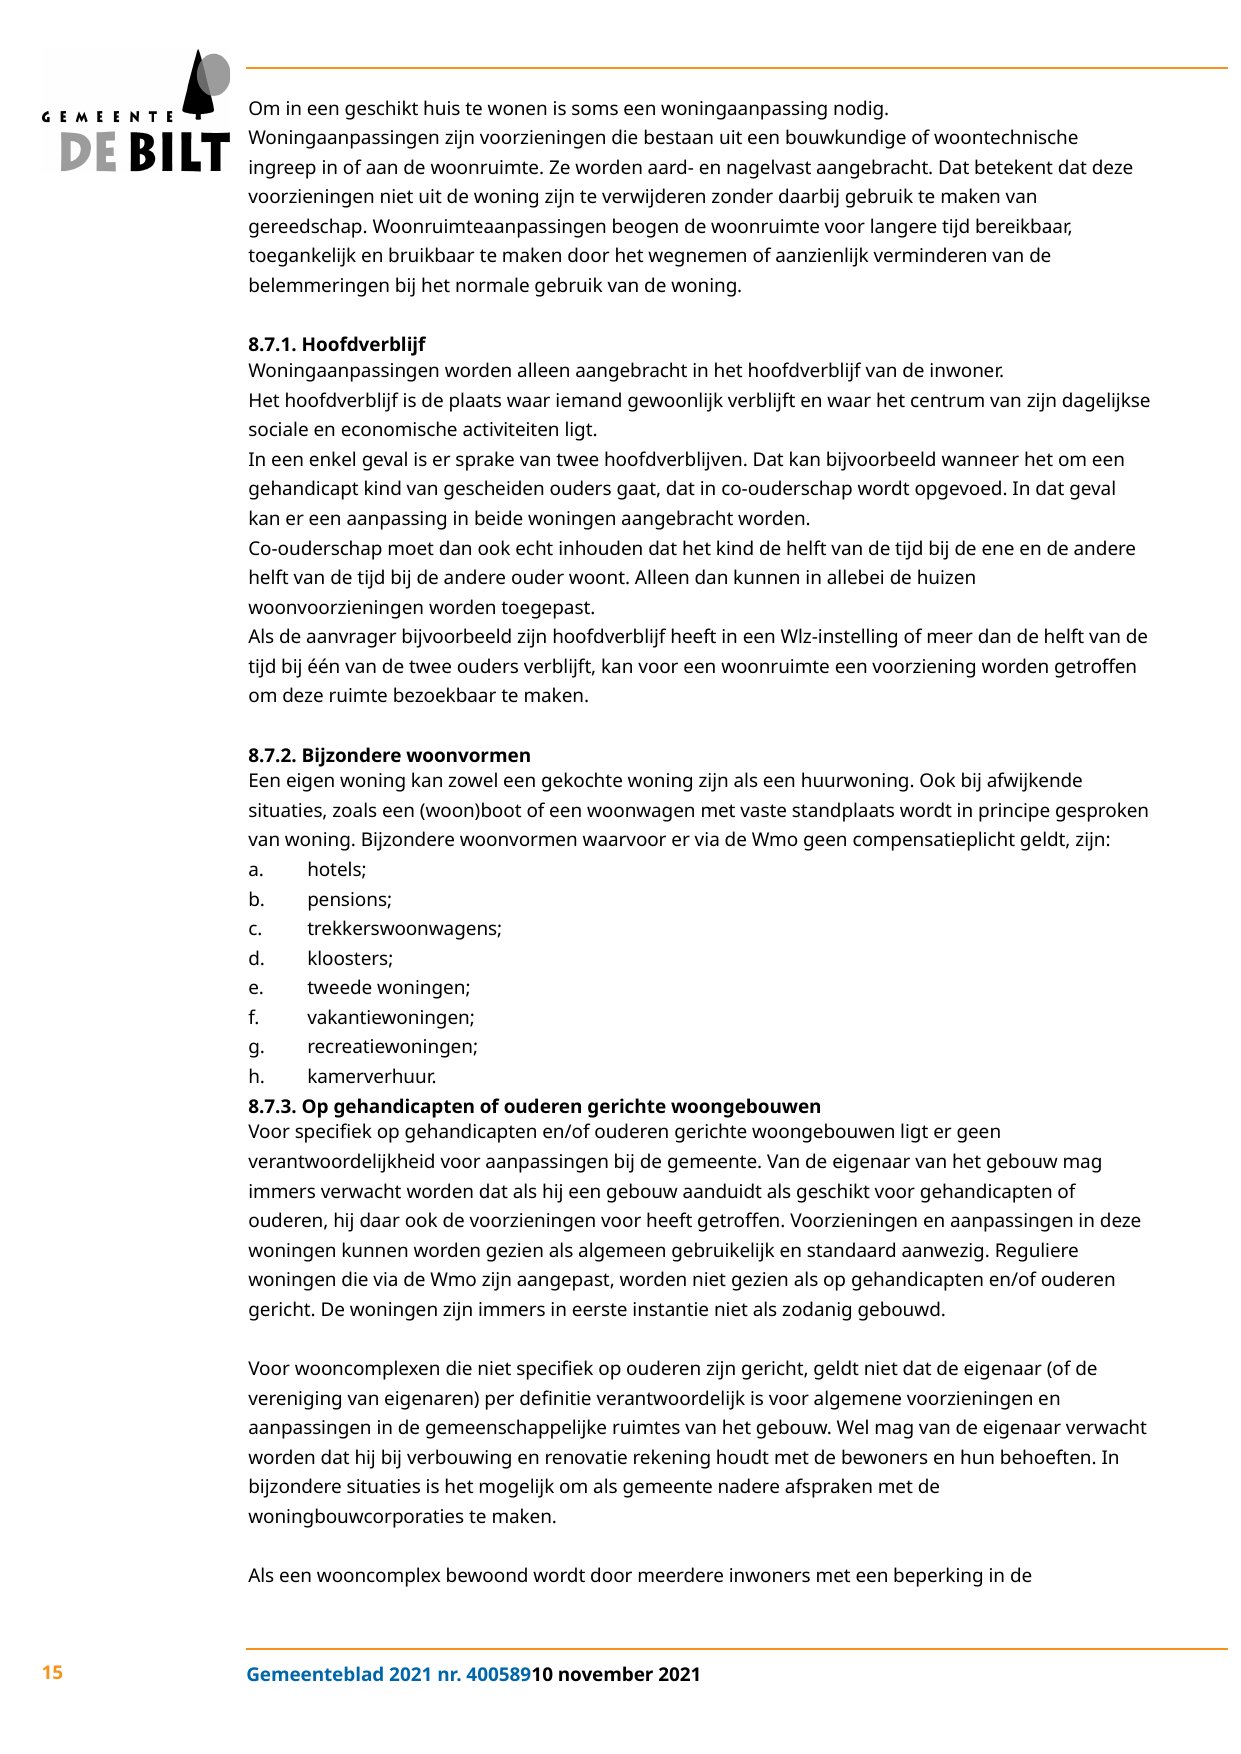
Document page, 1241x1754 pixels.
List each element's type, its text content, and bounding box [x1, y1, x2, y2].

text Voor wooncomplexen die niet specifiek op ouderen zijn gericht, geldt niet dat de eigenaar (of de vereniging van eigenaren) per definitie verantwoordelijk is voor algemene voorzieningen en aanpassingen in de gemeenschappelijke ruimtes van het gebouw. Wel mag van de eigenaar verwacht worden dat hij bij verbouwing en renovatie rekening houdt met de bewoners en hun behoeften. In bijzondere situaties is het mogelijk om als gemeente nadere afspraken met de woningbouwcorporaties te maken. [248, 1355, 1152, 1529]
text 8.7.2. Bijzondere woonvormen [248, 742, 1152, 767]
text Het hoofdverblijf is de plaats waar iemand gewoonlijk verblijft en waar het centrum van zijn dagelijkse sociale en economische activiteiten ligt. [248, 387, 1152, 442]
text Als de aanvrager bijvoorbeeld zijn hoofdverblijf heeft in een Wlz-instelling of meer dan de helft van de tijd bij één van de twee ouders verblijft, kan voor een woonruimte een voorziening worden getroffen om deze ruimte bezoekbaar te maken. [248, 623, 1152, 708]
text Voor specifiek op gehandicapten en/of ouderen gerichte woongebouwen ligt er geen verantwoordelijkheid voor aanpassingen bij de gemeente. Van de eigenaar van het gebouw mag immers verwacht worden dat als hij een gebouw aanduidt als geschikt voor gehandicapten of ouderen, hij daar ook de voorzieningen voor heeft getroffen. Voorzieningen en aanpassingen in deze woningen kunnen worden gezien als algemeen gebruikelijk en standaard aanwezig. Reguliere woningen die via de Wmo zijn aangepast, worden niet gezien als op gehandicapten en/of ouderen gericht. De woningen zijn immers in eerste instantie niet als zodanig gebouwd. [248, 1119, 1152, 1322]
list hotels; [248, 856, 1152, 882]
picture [41, 47, 231, 172]
text In een enkel geval is er sprake van twee hoofdverblijven. Dat kan bijvoorbeeld wanneer het om een gehandicapt kind van gescheiden ouders gaat, dat in co-ouderschap wordt opgevoed. In dat geval kan er een aanpassing in beide woningen aangebracht worden. [248, 446, 1152, 531]
list kamerverhuur. [248, 1063, 1152, 1089]
text Woningaanpassingen worden alleen aangebracht in het hoofdverblijf van de inwoner. [248, 357, 1152, 383]
text Om in een geschikt huis te wonen is soms een woningaanpassing nodig. [248, 95, 1152, 121]
list tweede woningen; [248, 974, 1152, 1000]
text 8.7.3. Op gehandicapten of ouderen gerichte woongebouwen [248, 1093, 1152, 1119]
text Woningaanpassingen zijn voorzieningen die bestaan uit een bouwkundige of woontechnische ingreep in of aan de woonruimte. Ze worden aard- en nagelvast aangebracht. Dat betekent dat deze voorzieningen niet uit de woning zijn te verwijderen zonder daarbij gebruik te maken van gereedschap. Woonruimteaanpassingen beogen de woonruimte voor langere tijd bereikbaar, toegankelijk en bruikbaar te maken door het wegnemen of aanzienlijk verminderen van de belemmeringen bij het normale gebruik van de woning. [248, 124, 1152, 298]
list trekkerswoonwagens; [248, 915, 1152, 941]
text Co-ouderschap moet dan ook echt inhouden dat het kind de helft van de tijd bij de ene en de andere helft van de tijd bij de andere ouder woont. Alleen dan kunnen in allebei de huizen woonvoorzieningen worden toegepast. [248, 535, 1152, 619]
list pensions; [248, 886, 1152, 912]
text 8.7.1. Hoofdverblijf [248, 331, 1152, 357]
list vakantiewoningen; [248, 1004, 1152, 1030]
list kloosters; [248, 945, 1152, 971]
text Een eigen woning kan zowel een gekochte woning zijn als een huurwoning. Ook bij afwijkende situaties, zoals een (woon)boot of een woonwagen met vaste standplaats wordt in principe gesproken van woning. Bijzondere woonvormen waarvoor er via de Wmo geen compensatieplicht geldt, zijn: [248, 767, 1152, 852]
text Als een wooncomplex bewoond wordt door meerdere inwoners met een beperking in de [248, 1562, 1152, 1588]
list recreatiewoningen; [248, 1034, 1152, 1059]
